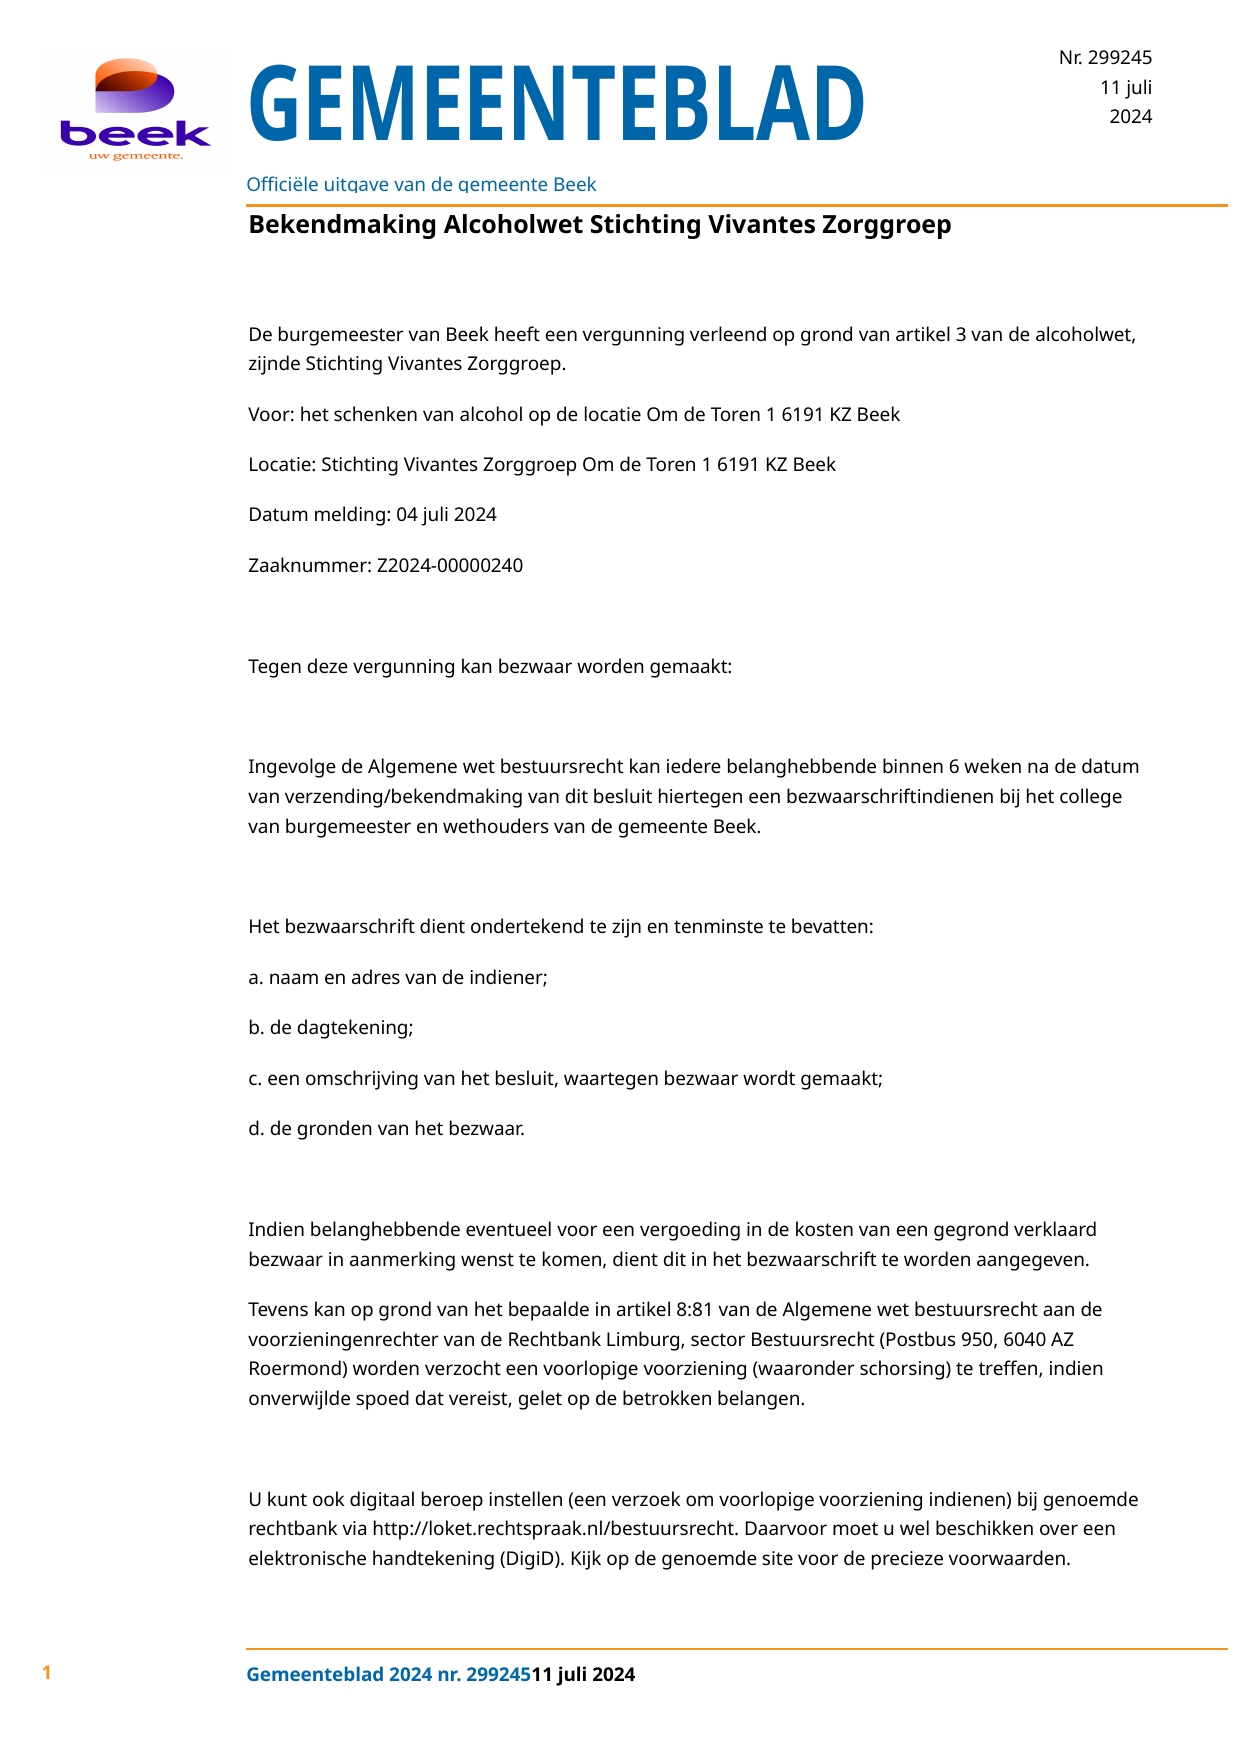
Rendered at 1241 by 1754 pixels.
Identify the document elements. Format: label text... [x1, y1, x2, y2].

text Locatie: Stichting Vivantes Zorggroep Om de Toren 1 6191 KZ Beek [248, 451, 1152, 477]
text d. de gronden van het bezwaar. [248, 1115, 1152, 1141]
text b. de dagtekening; [248, 1014, 1152, 1040]
text Ingevolge de Algemene wet bestuursrecht kan iedere belanghebbende binnen 6 weken na de datum van verzending/bekendmaking van dit besluit hiertegen een bezwaarschriftindienen bij het college van burgemeester en wethouders van de gemeente Beek. [248, 754, 1152, 838]
text Indien belanghebbende eventueel voor een vergoeding in de kosten van een gegrond verklaard bezwaar in aanmerking wenst te komen, dient dit in het bezwaarschrift te worden aangegeven. [248, 1216, 1152, 1271]
text Voor: het schenken van alcohol op de locatie Om de Toren 1 6191 KZ Beek [248, 401, 1152, 426]
text De burgemeester van Beek heeft een vergunning verleend op grond van artikel 3 van de alcoholwet, zijnde Stichting Vivantes Zorggroep. [248, 321, 1152, 376]
picture [41, 47, 231, 172]
text Tegen deze vergunning kan bezwaar worden gemaakt: [248, 653, 1152, 678]
text U kunt ook digitaal beroep instellen (een verzoek om voorlopige voorziening indienen) bij genoemde rechtbank via http://loket.rechtspraak.nl/bestuursrecht. Daarvoor moet u wel beschikken over een elektronische handtekening (DigiD). Kijk op de genoemde site voor de precieze voorwaarden. [248, 1486, 1152, 1571]
text c. een omschrijving van het besluit, waartegen bezwaar wordt gemaakt; [248, 1065, 1152, 1091]
text a. naam en adres van de indiener; [248, 964, 1152, 990]
text Het bezwaarschrift dient ondertekend te zijn en tenminste te bevatten: [248, 914, 1152, 939]
text Bekendmaking Alcoholwet Stichting Vivantes Zorggroep [248, 207, 1152, 241]
text Tevens kan op grond van het bepaalde in artikel 8:81 van de Algemene wet bestuursrecht aan de voorzieningenrechter van de Rechtbank Limburg, sector Bestuursrecht (Postbus 950, 6040 AZ Roermond) worden verzocht een voorlopige voorziening (waaronder schorsing) te treffen, indien onverwijlde spoed dat vereist, gelet op de betrokken belangen. [248, 1296, 1152, 1411]
text Datum melding: 04 juli 2024 [248, 502, 1152, 527]
text Zaaknummer: Z2024-00000240 [248, 552, 1152, 578]
